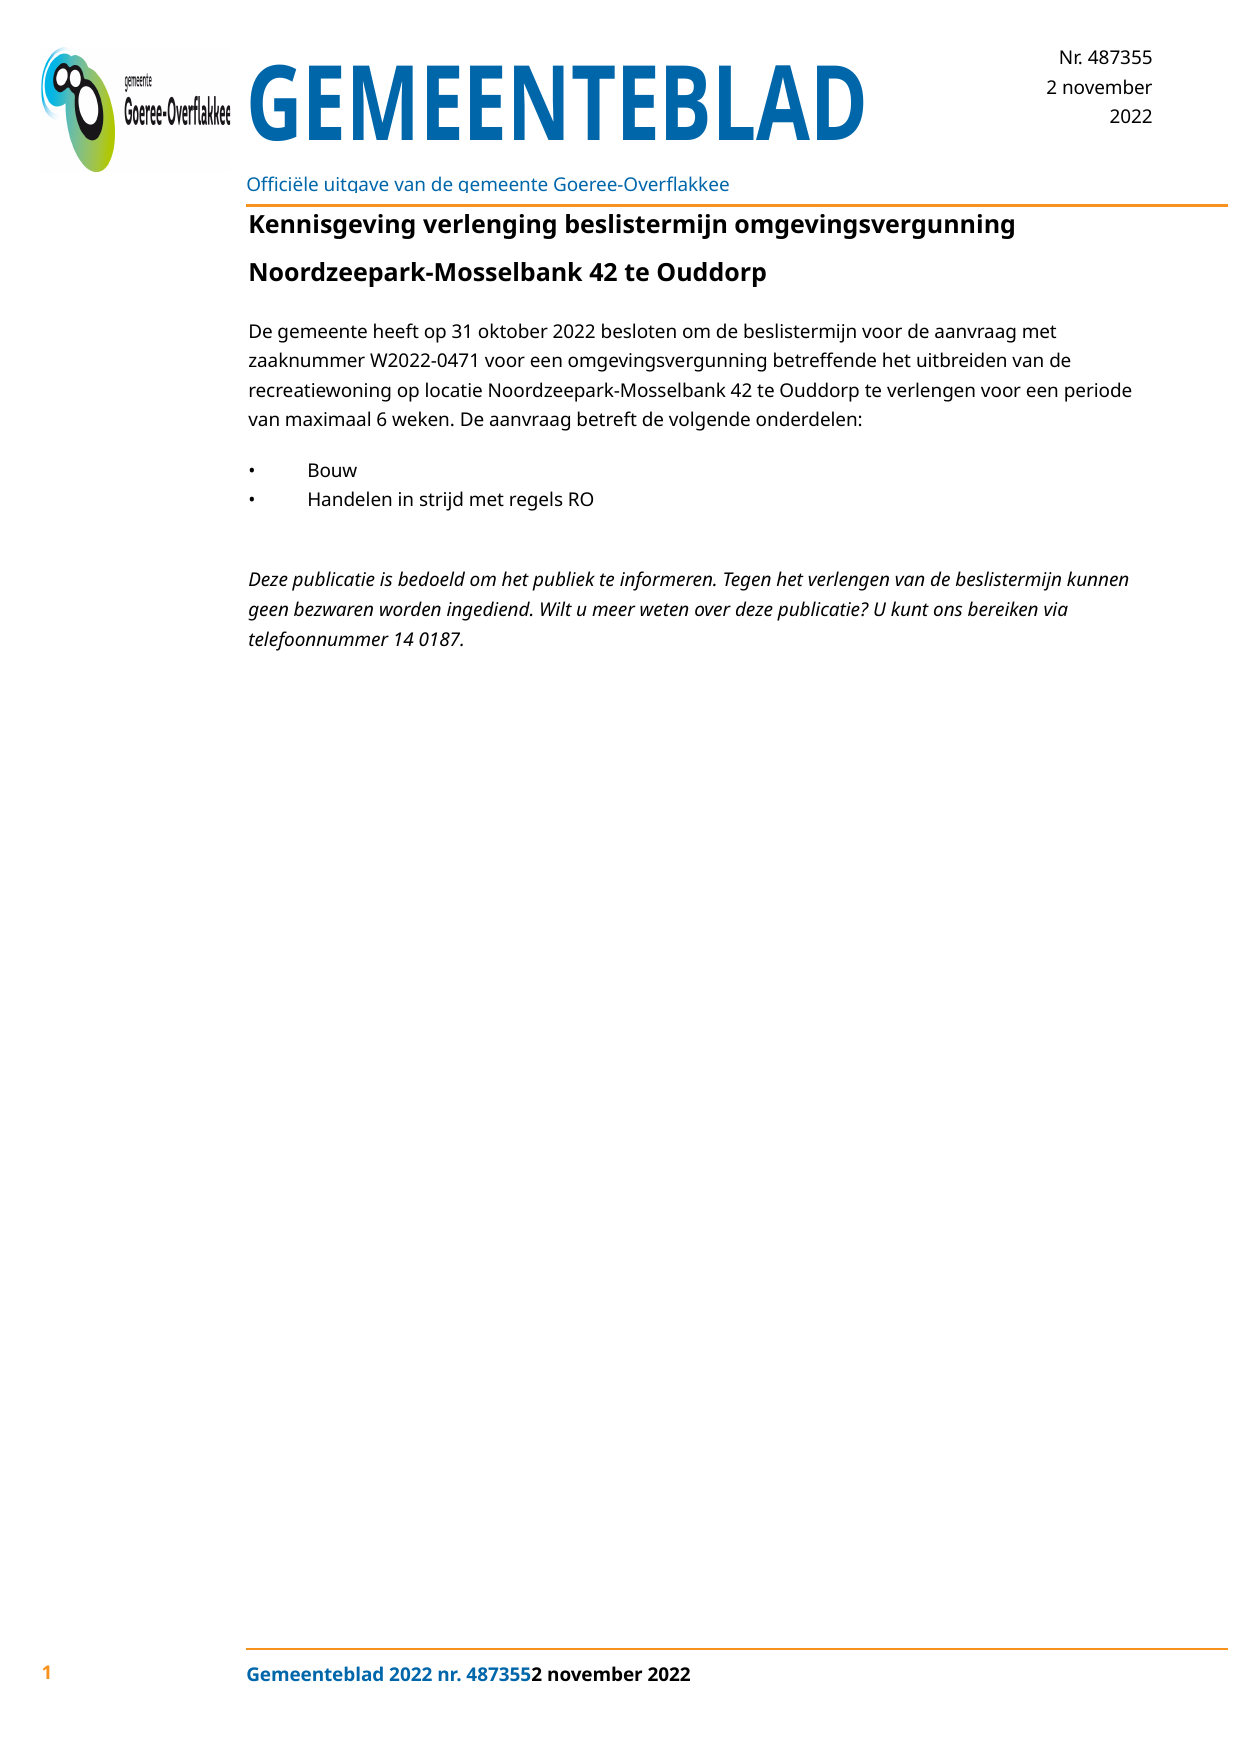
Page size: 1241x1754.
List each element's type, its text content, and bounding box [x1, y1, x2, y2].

text Kennisgeving verlenging beslistermijn omgevingsvergunning Noordzeepark-Mosselbank 42 te Ouddorp [248, 207, 1152, 288]
text De gemeente heeft op 31 oktober 2022 besloten om de beslistermijn voor de aanvraag met zaaknummer W2022-0471 voor een omgevingsvergunning betreffende het uitbreiden van de recreatiewoning op locatie Noordzeepark-Mosselbank 42 te Ouddorp te verlengen voor een periode van maximaal 6 weken. De aanvraag betreft de volgende onderdelen: [248, 318, 1152, 432]
list Handelen in strijd met regels RO [248, 487, 1152, 512]
list Bouw [248, 457, 1152, 483]
picture [41, 47, 231, 172]
text Deze publicatie is bedoeld om het publiek te informeren. Tegen het verlengen van de beslistermijn kunnen geen bezwaren worden ingediend. Wilt u meer weten over deze publicatie? U kunt ons bereiken via telefoonnummer 14 0187. [248, 567, 1152, 652]
